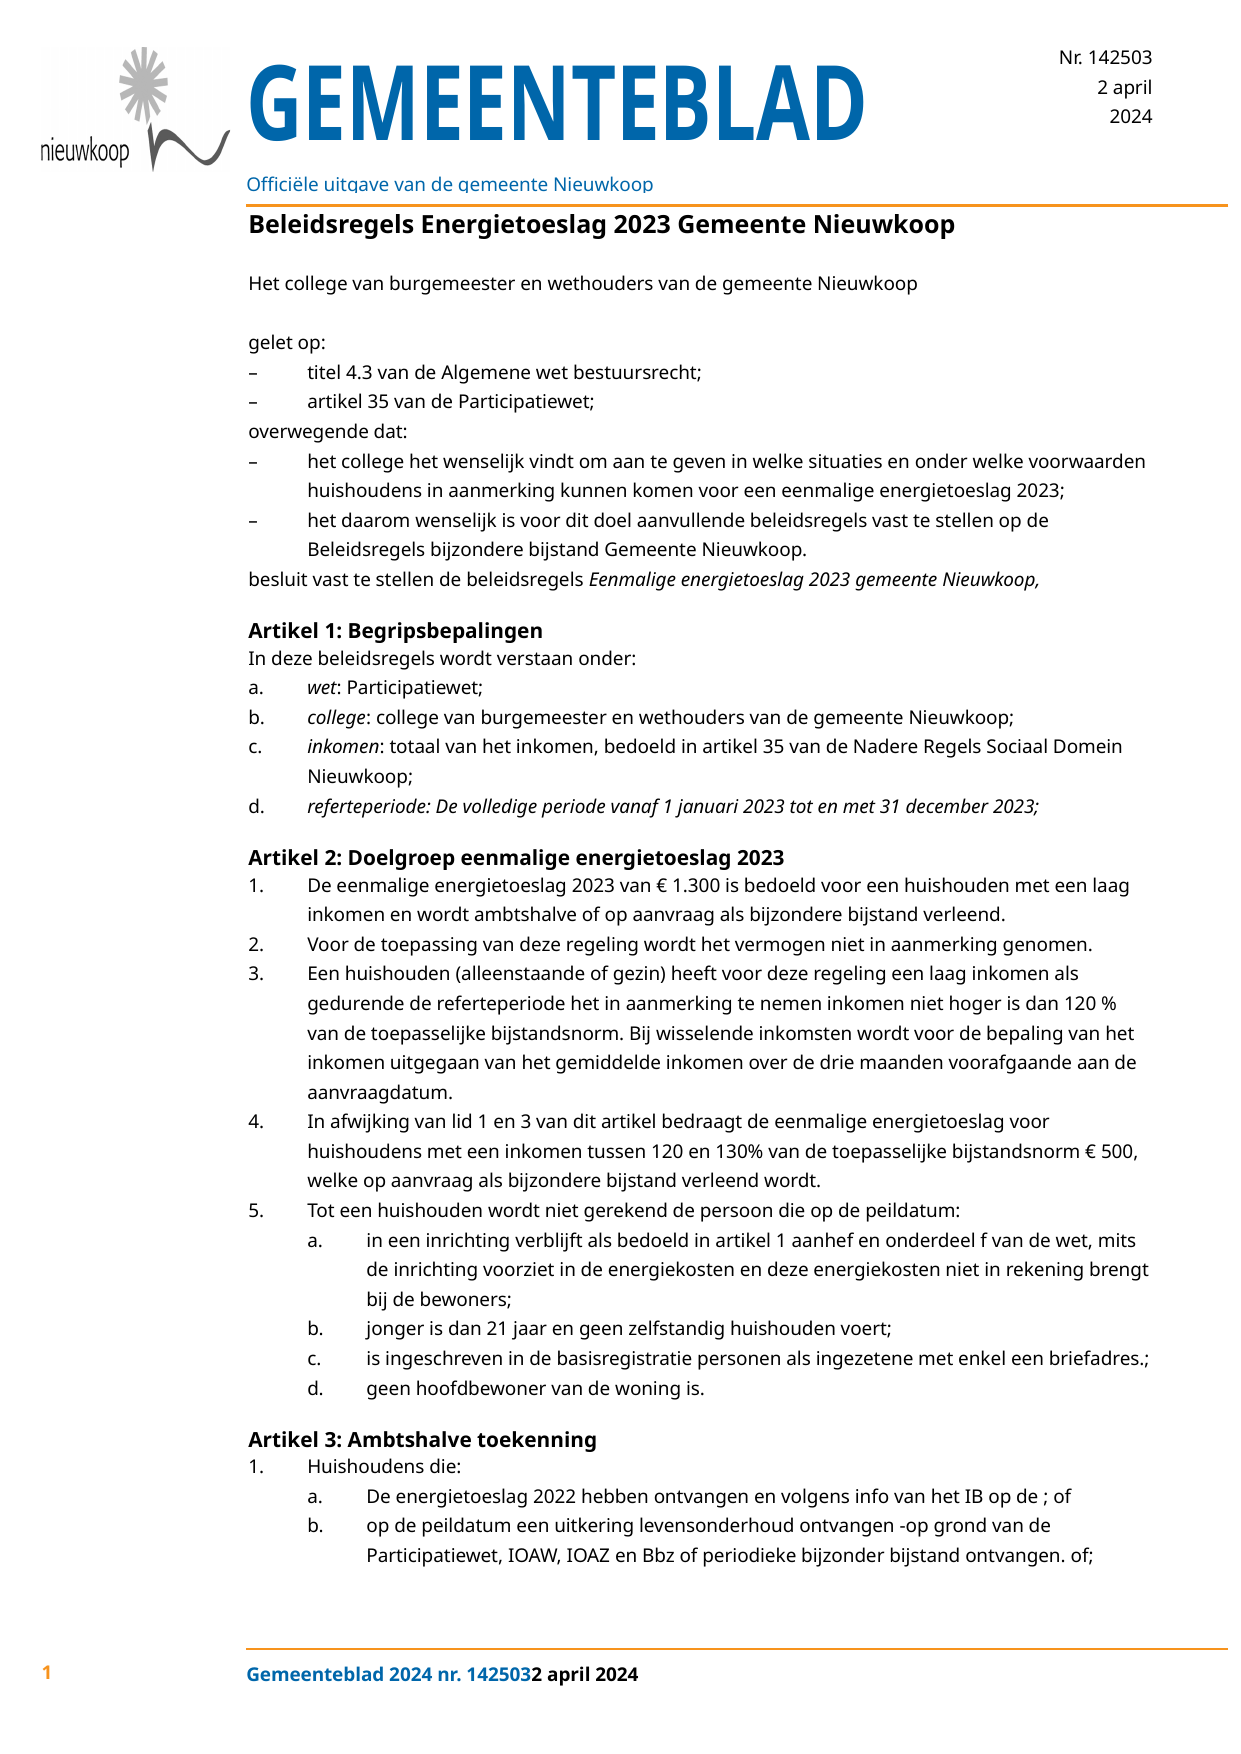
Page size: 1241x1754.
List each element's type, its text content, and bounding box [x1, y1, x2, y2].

text overwegende dat: [248, 418, 1152, 444]
list Voor de toepassing van deze regeling wordt het vermogen niet in aanmerking genomen. [248, 931, 1152, 957]
text Het college van burgemeester en wethouders van de gemeente Nieuwkoop [248, 270, 1152, 296]
list op de peildatum een uitkering levensonderhoud ontvangen -op grond van de Participatiewet, IOAW, IOAZ en Bbz of periodieke bijzonder bijstand ontvangen. of; [307, 1513, 1152, 1568]
list wet: Participatiewet; [248, 674, 1152, 700]
text Artikel 2: Doelgroep eenmalige energietoeslag 2023 [248, 843, 1152, 872]
list De energietoeslag 2022 hebben ontvangen en volgens info van het IB op de ; of [307, 1483, 1152, 1509]
text besluit vast te stellen de beleidsregels Eenmalige energietoeslag 2023 gemeente Nieuwkoop, [248, 566, 1152, 592]
list titel 4.3 van de Algemene wet bestuursrecht; [248, 359, 1152, 385]
text Beleidsregels Energietoeslag 2023 Gemeente Nieuwkoop [248, 207, 1152, 241]
list artikel 35 van de Participatiewet; [248, 389, 1152, 414]
list in een inrichting verblijft als bedoeld in artikel 1 aanhef en onderdeel f van de wet, mits de inrichting voorziet in de energiekosten en deze energiekosten niet in rekening brengt bij de bewoners; [307, 1227, 1152, 1312]
list Huishoudens die: [248, 1453, 1152, 1479]
list In afwijking van lid 1 en 3 van dit artikel bedraagt de eenmalige energietoeslag voor huishoudens met een inkomen tussen 120 en 130% van de toepasselijke bijstandsnorm € 500, welke op aanvraag als bijzondere bijstand verleend wordt. [248, 1108, 1152, 1193]
text Artikel 1: Begripsbepalingen [248, 617, 1152, 645]
list het daarom wenselijk is voor dit doel aanvullende beleidsregels vast te stellen op de Beleidsregels bijzondere bijstand Gemeente Nieuwkoop. [248, 507, 1152, 562]
list is ingeschreven in de basisregistratie personen als ingezetene met enkel een briefadres.; [307, 1345, 1152, 1371]
list geen hoofdbewoner van de woning is. [307, 1375, 1152, 1400]
text Artikel 3: Ambtshalve toekenning [248, 1425, 1152, 1453]
text gelet op: [248, 329, 1152, 355]
text In deze beleidsregels wordt verstaan onder: [248, 645, 1152, 671]
list inkomen: totaal van het inkomen, bedoeld in artikel 35 van de Nadere Regels Sociaal Domein Nieuwkoop; [248, 734, 1152, 789]
list De eenmalige energietoeslag 2023 van € 1.300 is bedoeld voor een huishouden met een laag inkomen en wordt ambtshalve of op aanvraag als bijzondere bijstand verleend. [248, 872, 1152, 927]
list het college het wenselijk vindt om aan te geven in welke situaties en onder welke voorwaarden huishoudens in aanmerking kunnen komen voor een eenmalige energietoeslag 2023; [248, 448, 1152, 503]
picture [41, 47, 231, 172]
list Tot een huishouden wordt niet gerekend de persoon die op de peildatum: [248, 1197, 1152, 1223]
list Een huishouden (alleenstaande of gezin) heeft voor deze regeling een laag inkomen als gedurende de referteperiode het in aanmerking te nemen inkomen niet hoger is dan 120 % van de toepasselijke bijstandsnorm. Bij wisselende inkomsten wordt voor de bepaling van het inkomen uitgegaan van het gemiddelde inkomen over de drie maanden voorafgaande aan de aanvraagdatum. [248, 961, 1152, 1104]
list college: college van burgemeester en wethouders van de gemeente Nieuwkoop; [248, 704, 1152, 730]
list referteperiode: De volledige periode vanaf 1 januari 2023 tot en met 31 december 2023; [248, 793, 1152, 819]
list jonger is dan 21 jaar en geen zelfstandig huishouden voert; [307, 1316, 1152, 1341]
